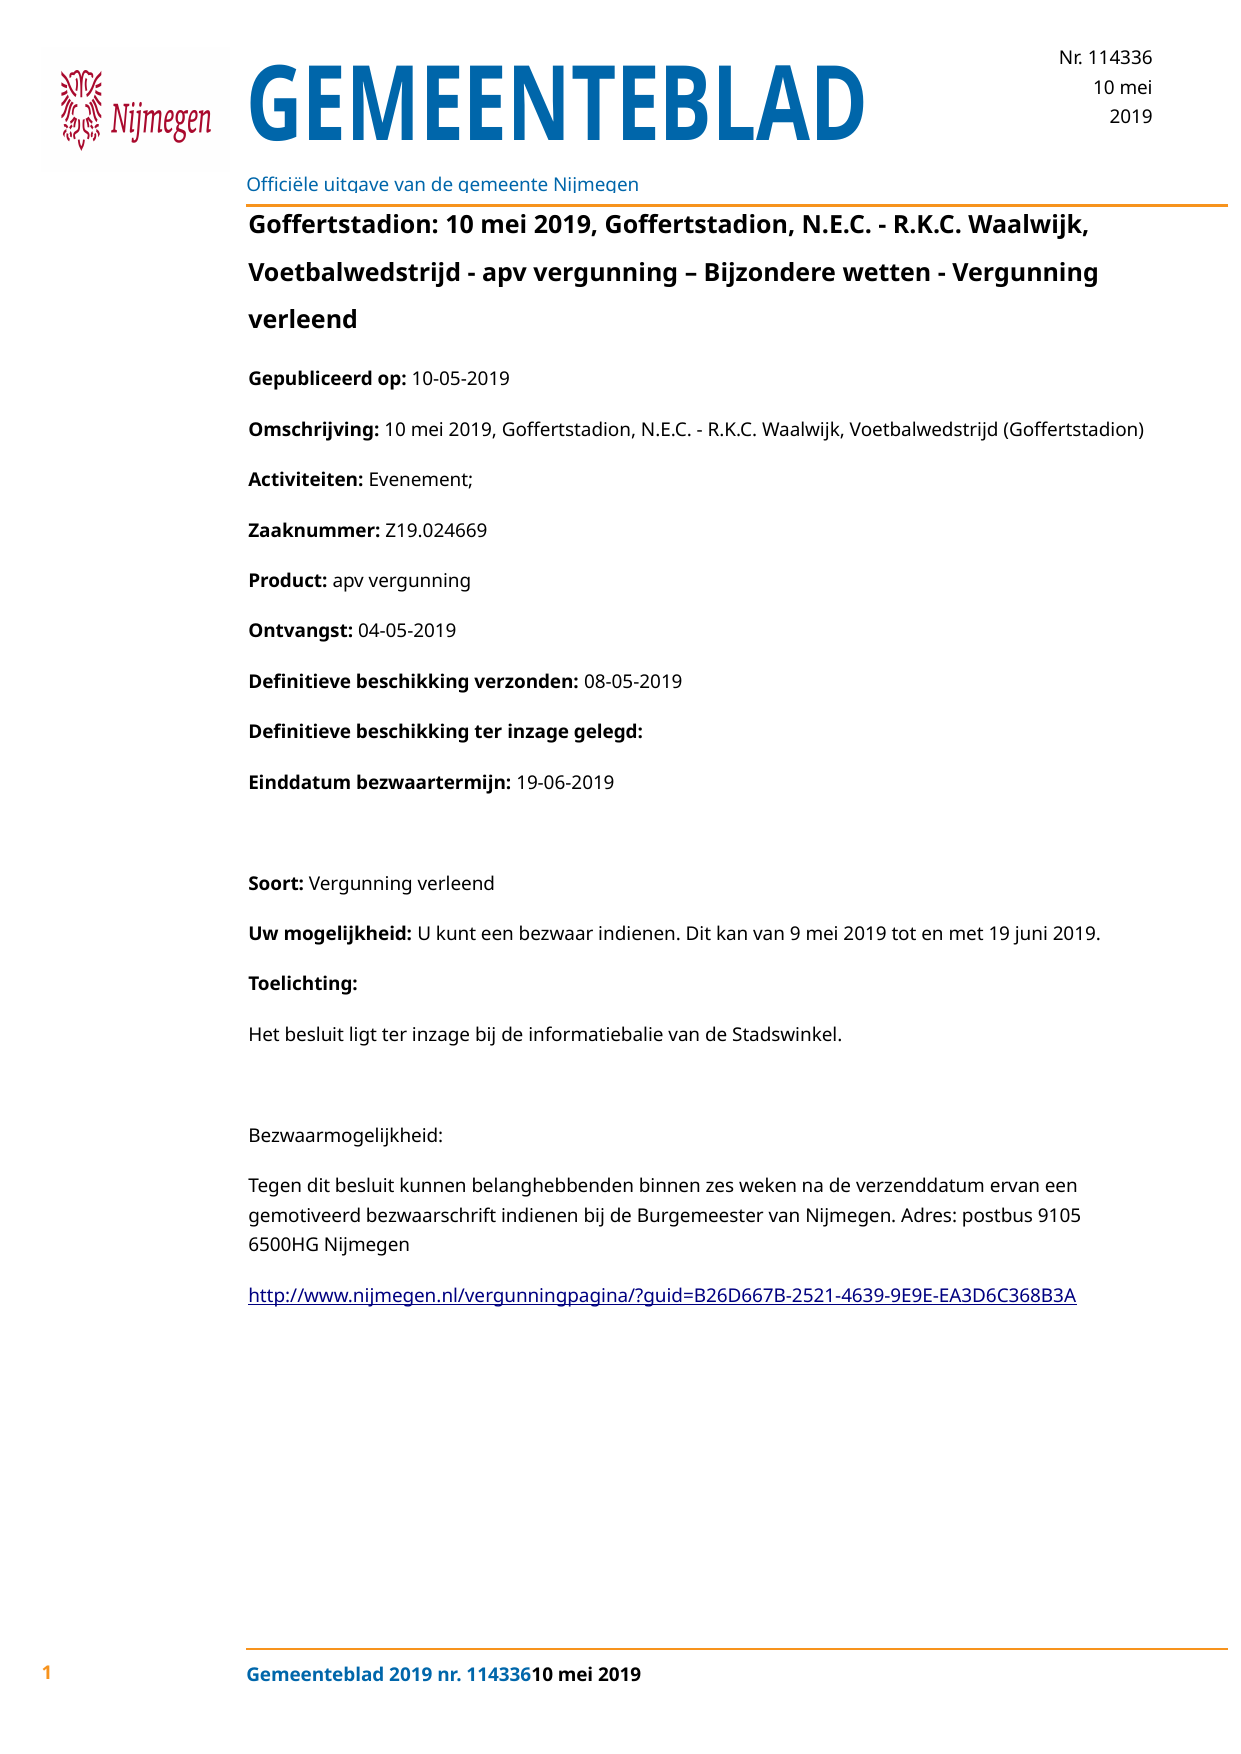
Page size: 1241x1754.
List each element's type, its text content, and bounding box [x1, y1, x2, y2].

text Einddatum bezwaartermijn: 19-06-2019 [248, 769, 1152, 794]
picture [41, 47, 231, 172]
text Toelichting: [248, 971, 1152, 996]
text Het besluit ligt ter inzage bij de informatiebalie van de Stadswinkel. [248, 1021, 1152, 1047]
text Gepubliceerd op: 10-05-2019 [248, 366, 1152, 391]
text Activiteiten: Evenement; [248, 466, 1152, 492]
text Omschrijving: 10 mei 2019, Goffertstadion, N.E.C. - R.K.C. Waalwijk, Voetbalwedstrijd (Goffertstadion) [248, 416, 1152, 442]
text Ontvangst: 04-05-2019 [248, 618, 1152, 643]
text http://www.nijmegen.nl/vergunningpagina/?guid=B26D667B-2521-4639-9E9E-EA3D6C368B3A [248, 1282, 1152, 1307]
text Bezwaarmogelijkheid: [248, 1122, 1152, 1147]
text Definitieve beschikking verzonden: 08-05-2019 [248, 668, 1152, 694]
text Soort: Vergunning verleend [248, 870, 1152, 895]
text Product: apv vergunning [248, 567, 1152, 593]
text Goffertstadion: 10 mei 2019, Goffertstadion, N.E.C. - R.K.C. Waalwijk, Voetbalwedstrijd - apv vergunning – Bijzondere wetten - Vergunning verleend [248, 207, 1152, 336]
text Tegen dit besluit kunnen belanghebbenden binnen zes weken na de verzenddatum ervan een gemotiveerd bezwaarschrift indienen bij de Burgemeester van Nijmegen. Adres: postbus 9105 6500HG Nijmegen [248, 1172, 1152, 1257]
text Zaaknummer: Z19.024669 [248, 517, 1152, 542]
text Definitieve beschikking ter inzage gelegd: [248, 718, 1152, 744]
text Uw mogelijkheid: U kunt een bezwaar indienen. Dit kan van 9 mei 2019 tot en met 19 juni 2019. [248, 920, 1152, 946]
